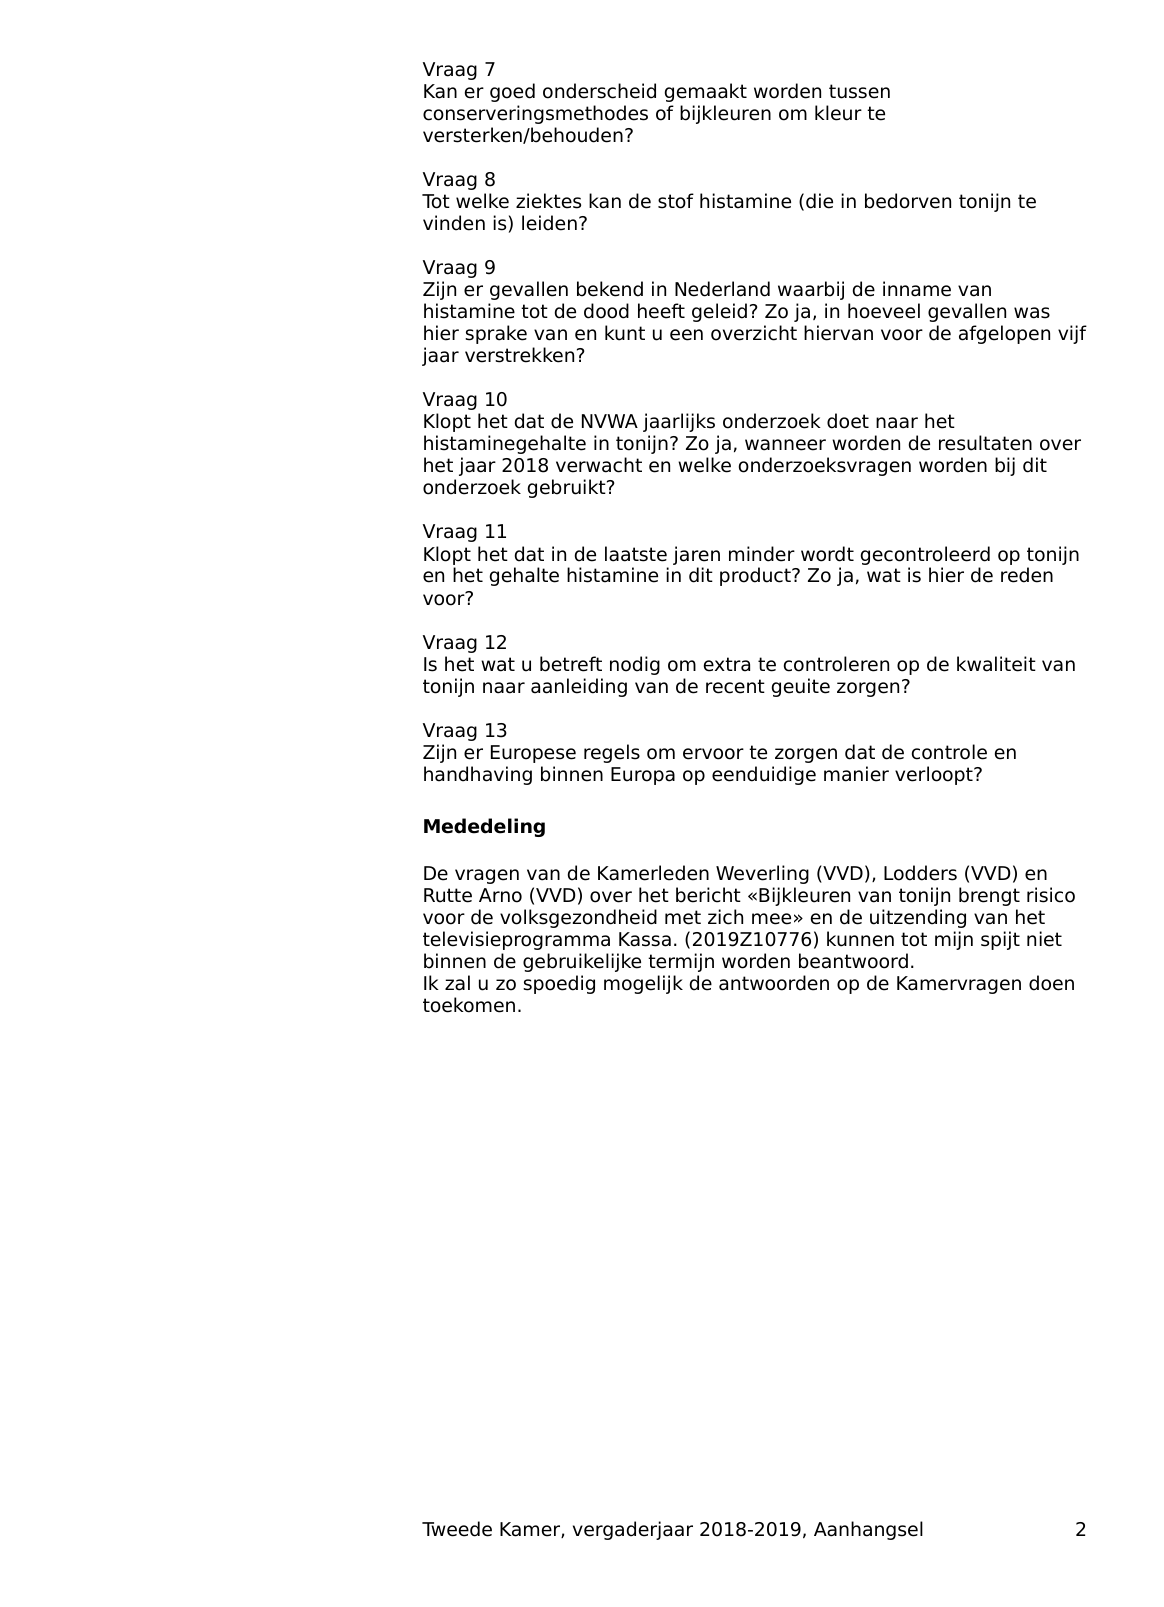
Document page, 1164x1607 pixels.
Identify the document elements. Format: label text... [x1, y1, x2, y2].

text Tot welke ziektes kan de stof histamine (die in bedorven tonijn te vinden is) leiden? [422, 191, 1087, 235]
text Zijn er gevallen bekend in Nederland waarbij de inname van histamine tot de dood heeft geleid? Zo ja, in hoeveel gevallen was hier sprake van en kunt u een overzicht hiervan voor de afgelopen vijf jaar verstrekken? [422, 279, 1087, 367]
text Vraag 12 [422, 632, 1087, 653]
text Kan er goed onderscheid gemaakt worden tussen conserveringsmethodes of bijkleuren om kleur te versterken/behouden? [422, 81, 1087, 147]
text Klopt het dat in de laatste jaren minder wordt gecontroleerd op tonijn en het gehalte histamine in dit product? Zo ja, wat is hier de reden voor? [422, 543, 1087, 609]
text Is het wat u betreft nodig om extra te controleren op de kwaliteit van tonijn naar aanleiding van de recent geuite zorgen? [422, 653, 1087, 697]
text Vraag 9 [422, 257, 1087, 279]
text Zijn er Europese regels om ervoor te zorgen dat de controle en handhaving binnen Europa op eenduidige manier verloopt? [422, 742, 1087, 786]
subtitle Mededeling [422, 816, 1087, 838]
text Ik zal u zo spoedig mogelijk de antwoorden op de Kamervragen doen toekomen. [422, 972, 1087, 1016]
text Vraag 11 [422, 521, 1087, 543]
text Vraag 13 [422, 720, 1087, 742]
text Vraag 8 [422, 169, 1087, 191]
text De vragen van de Kamerleden Weverling (VVD), Lodders (VVD) en Rutte Arno (VVD) over het bericht «Bijkleuren van tonijn brengt risico voor de volksgezondheid met zich mee» en de uitzending van het televisieprogramma Kassa. (2019Z10776) kunnen tot mijn spijt niet binnen de gebruikelijke termijn worden beantwoord. [422, 863, 1087, 972]
text Vraag 10 [422, 389, 1087, 411]
text Vraag 7 [422, 59, 1087, 81]
text Klopt het dat de NVWA jaarlijks onderzoek doet naar het histaminegehalte in tonijn? Zo ja, wanneer worden de resultaten over het jaar 2018 verwacht en welke onderzoeksvragen worden bij dit onderzoek gebruikt? [422, 411, 1087, 499]
